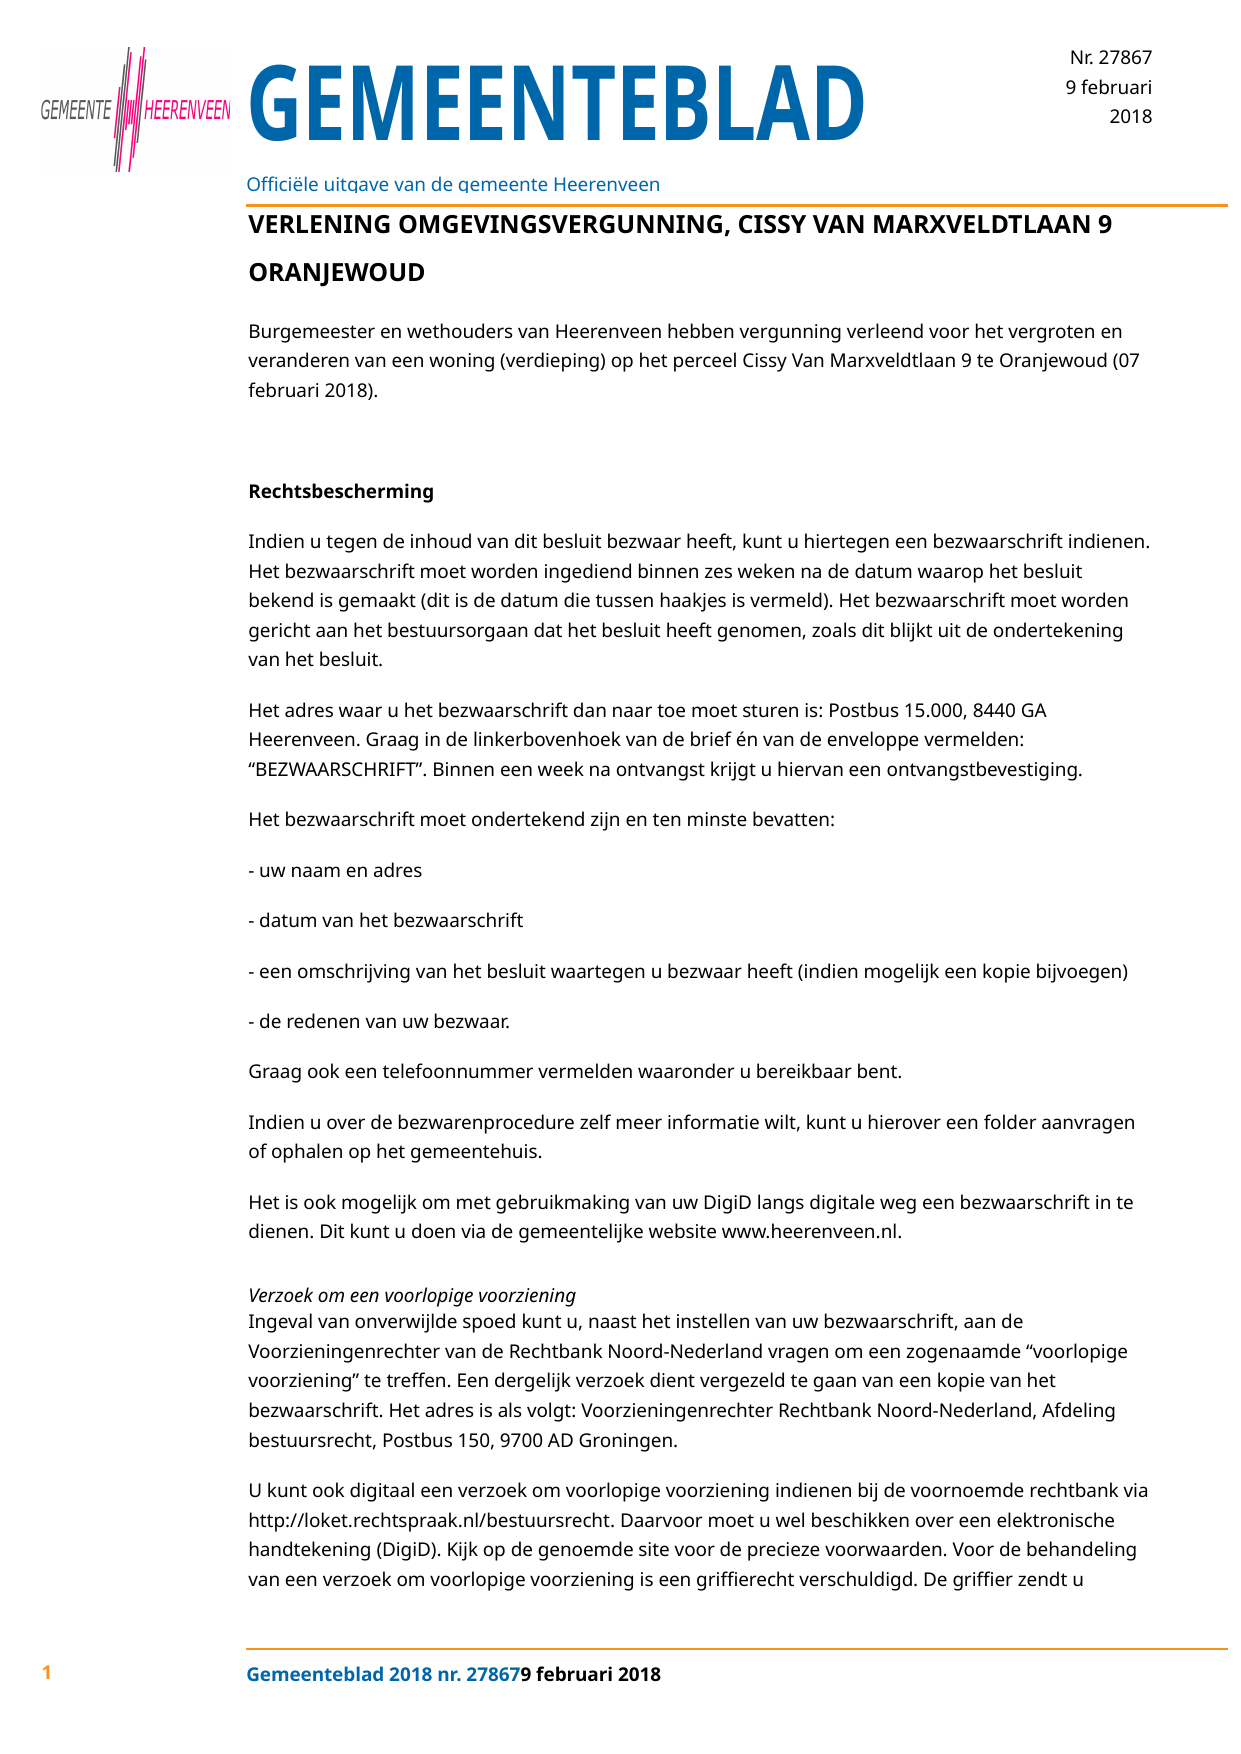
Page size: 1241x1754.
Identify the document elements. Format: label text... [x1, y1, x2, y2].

text Graag ook een telefoonnummer vermelden waaronder u bereikbaar bent. [248, 1059, 1152, 1084]
text Het adres waar u het bezwaarschrift dan naar toe moet sturen is: Postbus 15.000, 8440 GA Heerenveen. Graag in de linkerbovenhoek van de brief én van de enveloppe vermelden: “BEZWAARSCHRIFT”. Binnen een week na ontvangst krijgt u hiervan een ontvangstbevestiging. [248, 697, 1152, 782]
text U kunt ook digitaal een verzoek om voorlopige voorziening indienen bij de voornoemde rechtbank via http://loket.rechtspraak.nl/bestuursrecht. Daarvoor moet u wel beschikken over een elektronische handtekening (DigiD). Kijk op de genoemde site voor de precieze voorwaarden. Voor de behandeling van een verzoek om voorlopige voorziening is een griffierecht verschuldigd. De griffier zendt u [248, 1477, 1152, 1592]
picture [41, 47, 231, 172]
text - datum van het bezwaarschrift [248, 907, 1152, 933]
text Indien u over de bezwarenprocedure zelf meer informatie wilt, kunt u hierover een folder aanvragen of ophalen op het gemeentehuis. [248, 1109, 1152, 1164]
text - een omschrijving van het besluit waartegen u bezwaar heeft (indien mogelijk een kopie bijvoegen) [248, 958, 1152, 984]
text - de redenen van uw bezwaar. [248, 1008, 1152, 1034]
text VERLENING OMGEVINGSVERGUNNING, CISSY VAN MARXVELDTLAAN 9 ORANJEWOUD [248, 207, 1152, 288]
text - uw naam en adres [248, 857, 1152, 883]
text Burgemeester en wethouders van Heerenveen hebben vergunning verleend voor het vergroten en veranderen van een woning (verdieping) op het perceel Cissy Van Marxveldtlaan 9 te Oranjewoud (07 februari 2018). [248, 318, 1152, 403]
text Het bezwaarschrift moet ondertekend zijn en ten minste bevatten: [248, 807, 1152, 832]
text Het is ook mogelijk om met gebruikmaking van uw DigiD langs digitale weg een bezwaarschrift in te dienen. Dit kunt u doen via de gemeentelijke website www.heerenveen.nl. [248, 1189, 1152, 1244]
text Verzoek om een voorlopige voorziening [248, 1283, 1152, 1308]
text Indien u tegen de inhoud van dit besluit bezwaar heeft, kunt u hiertegen een bezwaarschrift indienen. Het bezwaarschrift moet worden ingediend binnen zes weken na de datum waarop het besluit bekend is gemaakt (dit is de datum die tussen haakjes is vermeld). Het bezwaarschrift moet worden gericht aan het bestuursorgaan dat het besluit heeft genomen, zoals dit blijkt uit de ondertekening van het besluit. [248, 528, 1152, 672]
text Rechtsbescherming [248, 478, 1152, 504]
text Ingeval van onverwijlde spoed kunt u, naast het instellen van uw bezwaarschrift, aan de Voorzieningenrechter van de Rechtbank Noord-Nederland vragen om een zogenaamde “voorlopige voorziening” te treffen. Een dergelijk verzoek dient vergezeld te gaan van een kopie van het bezwaarschrift. Het adres is als volgt: Voorzieningenrechter Rechtbank Noord-Nederland, Afdeling bestuursrecht, Postbus 150, 9700 AD Groningen. [248, 1308, 1152, 1452]
